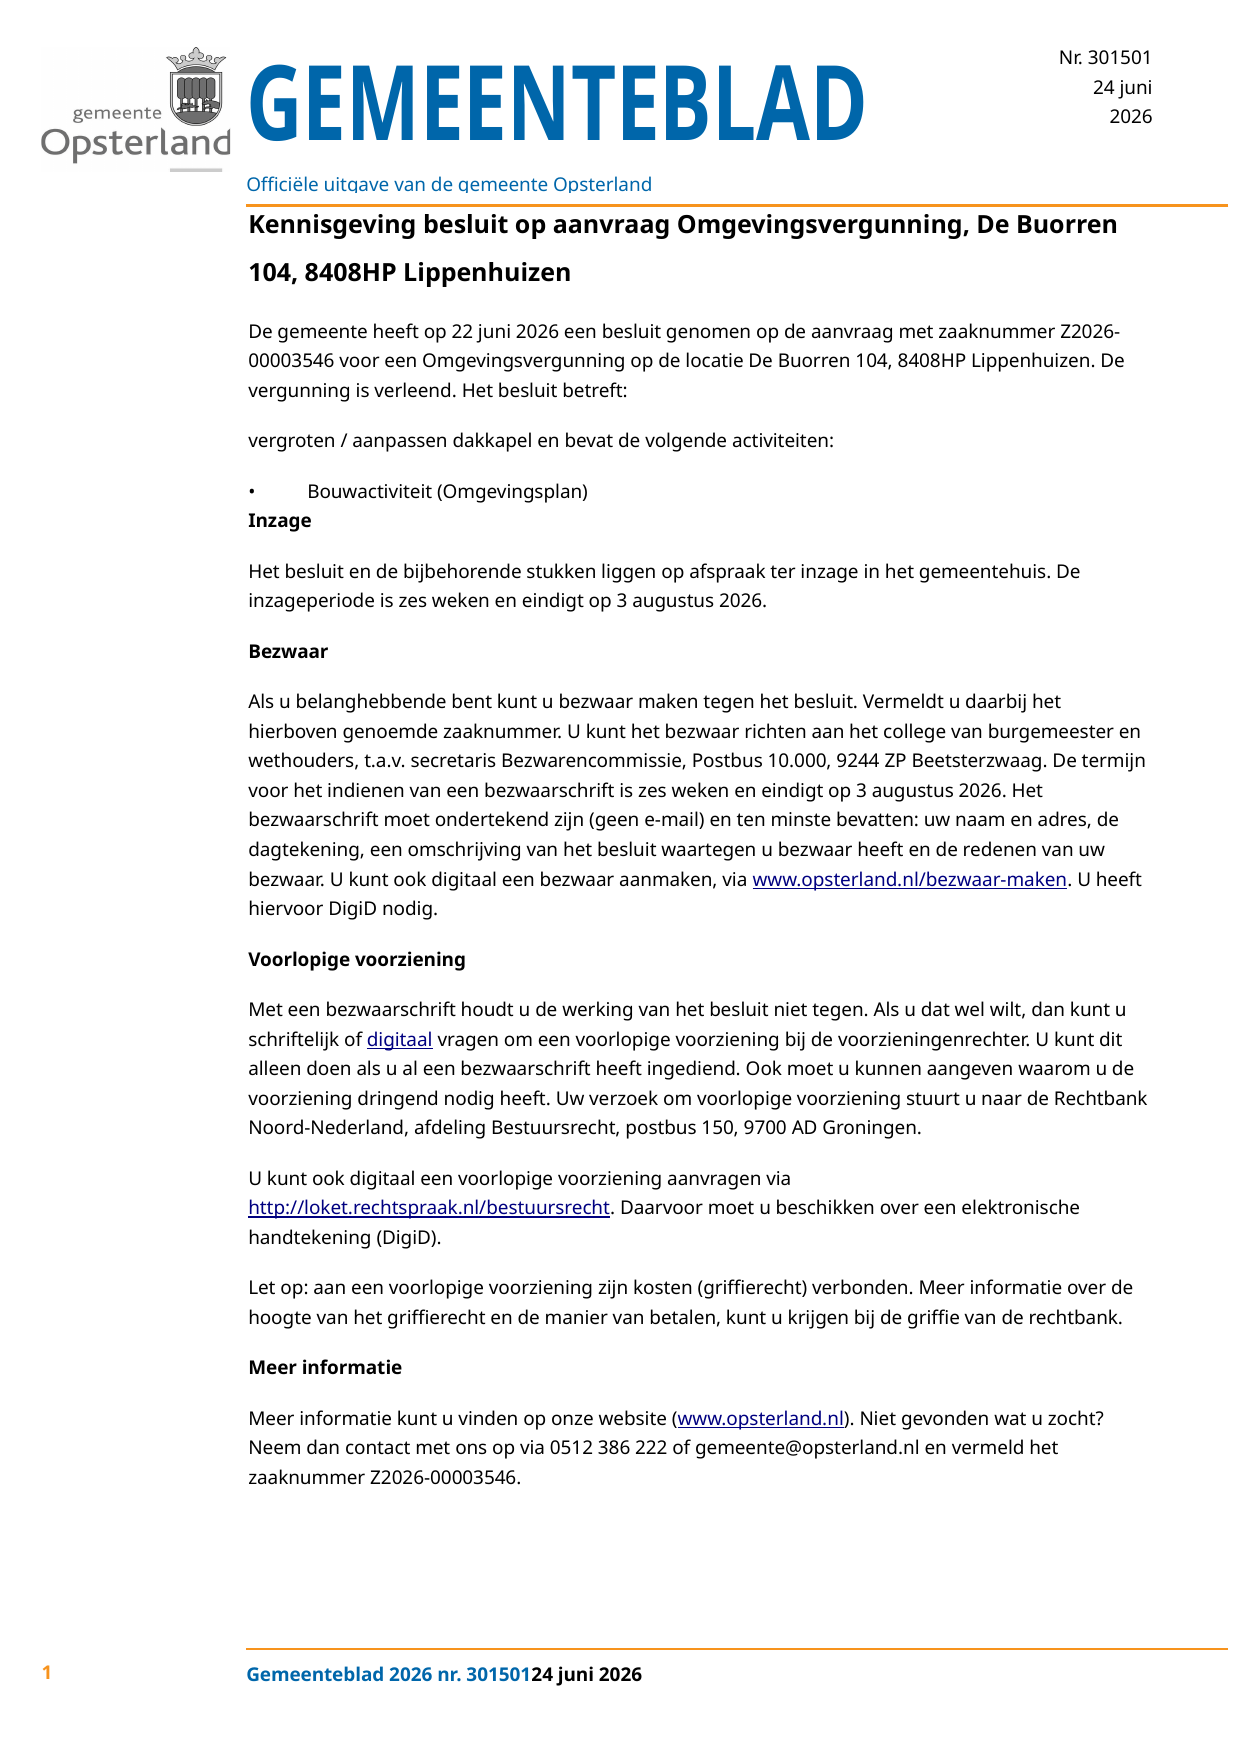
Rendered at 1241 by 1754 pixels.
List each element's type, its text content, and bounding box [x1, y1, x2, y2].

text Het besluit en de bijbehorende stukken liggen op afspraak ter inzage in het gemeentehuis. De inzageperiode is zes weken en eindigt op 3 augustus 2026. [248, 558, 1152, 613]
text Inzage [248, 507, 1152, 533]
text U kunt ook digitaal een voorlopige voorziening aanvragen via http://loket.rechtspraak.nl/bestuursrecht. Daarvoor moet u beschikken over een elektronische handtekening (DigiD). [248, 1165, 1152, 1250]
text De gemeente heeft op 22 juni 2026 een besluit genomen op de aanvraag met zaaknummer Z2026-00003546 voor een Omgevingsvergunning op de locatie De Buorren 104, 8408HP Lippenhuizen. De vergunning is verleend. Het besluit betreft: [248, 318, 1152, 403]
text Als u belanghebbende bent kunt u bezwaar maken tegen het besluit. Vermeldt u daarbij het hierboven genoemde zaaknummer. U kunt het bezwaar richten aan het college van burgemeester en wethouders, t.a.v. secretaris Bezwarencommissie, Postbus 10.000, 9244 ZP Beetsterzwaag. De termijn voor het indienen van een bezwaarschrift is zes weken en eindigt op 3 augustus 2026. Het bezwaarschrift moet ondertekend zijn (geen e-mail) en ten minste bevatten: uw naam en adres, de dagtekening, een omschrijving van het besluit waartegen u bezwaar heeft en de redenen van uw bezwaar. U kunt ook digitaal een bezwaar aanmaken, via www.opsterland.nl/bezwaar-maken. U heeft hiervoor DigiD nodig. [248, 688, 1152, 921]
list Bouwactiviteit (Omgevingsplan) [248, 478, 1152, 504]
text Bezwaar [248, 638, 1152, 664]
text Let op: aan een voorlopige voorziening zijn kosten (griffierecht) verbonden. Meer informatie over de hoogte van het griffierecht en de manier van betalen, kunt u krijgen bij de griffie van de rechtbank. [248, 1274, 1152, 1330]
text Met een bezwaarschrift houdt u de werking van het besluit niet tegen. Als u dat wel wilt, dan kunt u schriftelijk of digitaal vragen om een voorlopige voorziening bij de voorzieningenrechter. U kunt dit alleen doen als u al een bezwaarschrift heeft ingediend. Ook moet u kunnen aangeven waarom u de voorziening dringend nodig heeft. Uw verzoek om voorlopige voorziening stuurt u naar de Rechtbank Noord-Nederland, afdeling Bestuursrecht, postbus 150, 9700 AD Groningen. [248, 996, 1152, 1140]
picture [41, 47, 231, 172]
text Meer informatie [248, 1354, 1152, 1380]
text vergroten / aanpassen dakkapel en bevat de volgende activiteiten: [248, 427, 1152, 453]
text Meer informatie kunt u vinden op onze website (www.opsterland.nl). Niet gevonden wat u zocht? Neem dan contact met ons op via 0512 386 222 of gemeente@opsterland.nl en vermeld het zaaknummer Z2026-00003546. [248, 1405, 1152, 1490]
text Voorlopige voorziening [248, 946, 1152, 972]
text Kennisgeving besluit op aanvraag Omgevingsvergunning, De Buorren 104, 8408HP Lippenhuizen [248, 207, 1152, 288]
